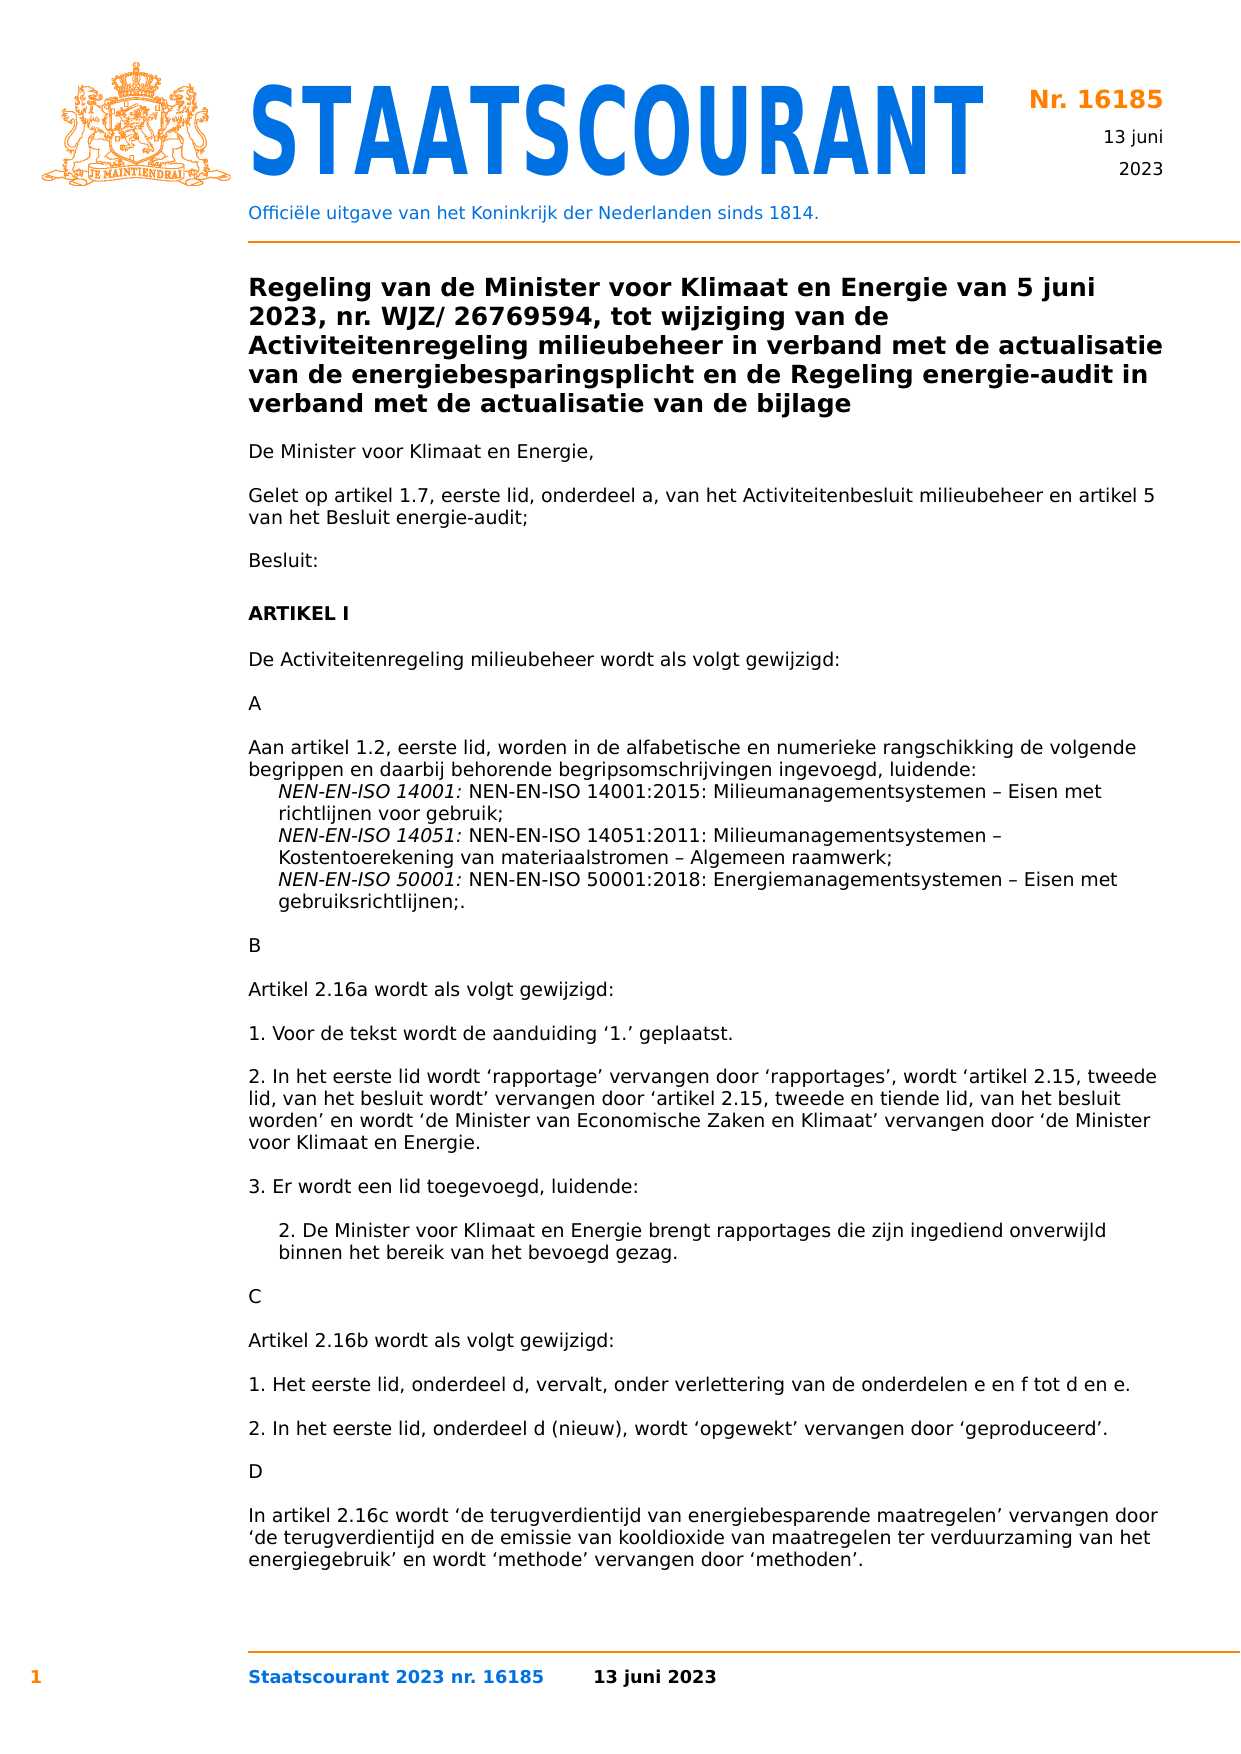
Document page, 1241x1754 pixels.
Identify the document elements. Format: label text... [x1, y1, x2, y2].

text 1. Voor de tekst wordt de aanduiding ‘1.’ geplaatst. [248, 1022, 1163, 1044]
table_header Nr. 16185 [998, 62, 1240, 121]
text NEN-EN-ISO 14051: NEN-EN-ISO 14051:2011: Milieumanagementsystemen – Kostentoerekening van materiaalstromen – Algemeen raamwerk; [278, 825, 1163, 869]
subtitle ARTIKEL I [248, 602, 1163, 624]
text 2. In het eerste lid, onderdeel d (nieuw), wordt ‘opgewekt’ vervangen door ‘geproduceerd’. [248, 1417, 1163, 1439]
text Aan artikel 1.2, eerste lid, worden in de alfabetische en numerieke rangschikking de volgende begrippen en daarbij behorende begripsomschrijvingen ingevoegd, luidende: [248, 737, 1163, 781]
text 2. De Minister voor Klimaat en Energie brengt rapportages die zijn ingediend onverwijld binnen het bereik van het bevoegd gezag. [278, 1220, 1163, 1264]
picture [41, 62, 231, 186]
text De Minister voor Klimaat en Energie, [248, 441, 1163, 463]
text NEN-EN-ISO 14001: NEN-EN-ISO 14001:2015: Milieumanagementsystemen – Eisen met richtlijnen voor gebruik; [278, 781, 1163, 825]
text A [248, 693, 1163, 715]
text De Activiteitenregeling milieubeheer wordt als volgt gewijzigd: [248, 649, 1163, 671]
text Artikel 2.16b wordt als volgt gewijzigd: [248, 1330, 1163, 1352]
text 1. Het eerste lid, onderdeel d, vervalt, onder verlettering van de onderdelen e en f tot d en e. [248, 1373, 1163, 1396]
table_cell 13 juni [998, 121, 1240, 153]
text Artikel 2.16a wordt als volgt gewijzigd: [248, 979, 1163, 1001]
table_header [25, 62, 248, 241]
text In artikel 2.16c wordt ‘de terugverdientijd van energiebesparende maatregelen’ vervangen door ‘de terugverdientijd en de emissie van kooldioxide van maatregelen ter verduurzaming van het energiegebruik’ en wordt ‘methode’ vervangen door ‘methoden’. [248, 1505, 1163, 1571]
subtitle Regeling van de Minister voor Klimaat en Energie van 5 juni 2023, nr. WJZ/ 26769594, tot wijziging van de Activiteitenregeling milieubeheer in verband met de actualisatie van de energiebesparingsplicht en de Regeling energie-audit in verband met de actualisatie van de bijlage [248, 273, 1163, 419]
text D [248, 1461, 1163, 1483]
table_header STAATSCOURANT [248, 62, 998, 203]
text 3. Er wordt een lid toegevoegd, luidende: [248, 1176, 1163, 1198]
text 2. In het eerste lid wordt ‘rapportage’ vervangen door ‘rapportages’, wordt ‘artikel 2.15, tweede lid, van het besluit wordt’ vervangen door ‘artikel 2.15, tweede en tiende lid, van het besluit worden’ en wordt ‘de Minister van Economische Zaken en Klimaat’ vervangen door ‘de Minister voor Klimaat en Energie. [248, 1066, 1163, 1154]
table_cell 2023 [998, 153, 1240, 203]
text Gelet op artikel 1.7, eerste lid, onderdeel a, van het Activiteitenbesluit milieubeheer en artikel 5 van het Besluit energie-audit; [248, 484, 1163, 528]
text C [248, 1286, 1163, 1308]
table_cell Officiële uitgave van het Koninkrijk der Nederlanden sinds 1814. [248, 203, 1240, 241]
text NEN-EN-ISO 50001: NEN-EN-ISO 50001:2018: Energiemanagementsystemen – Eisen met gebruiksrichtlijnen;. [278, 869, 1163, 913]
text Besluit: [248, 550, 1163, 572]
text B [248, 935, 1163, 957]
